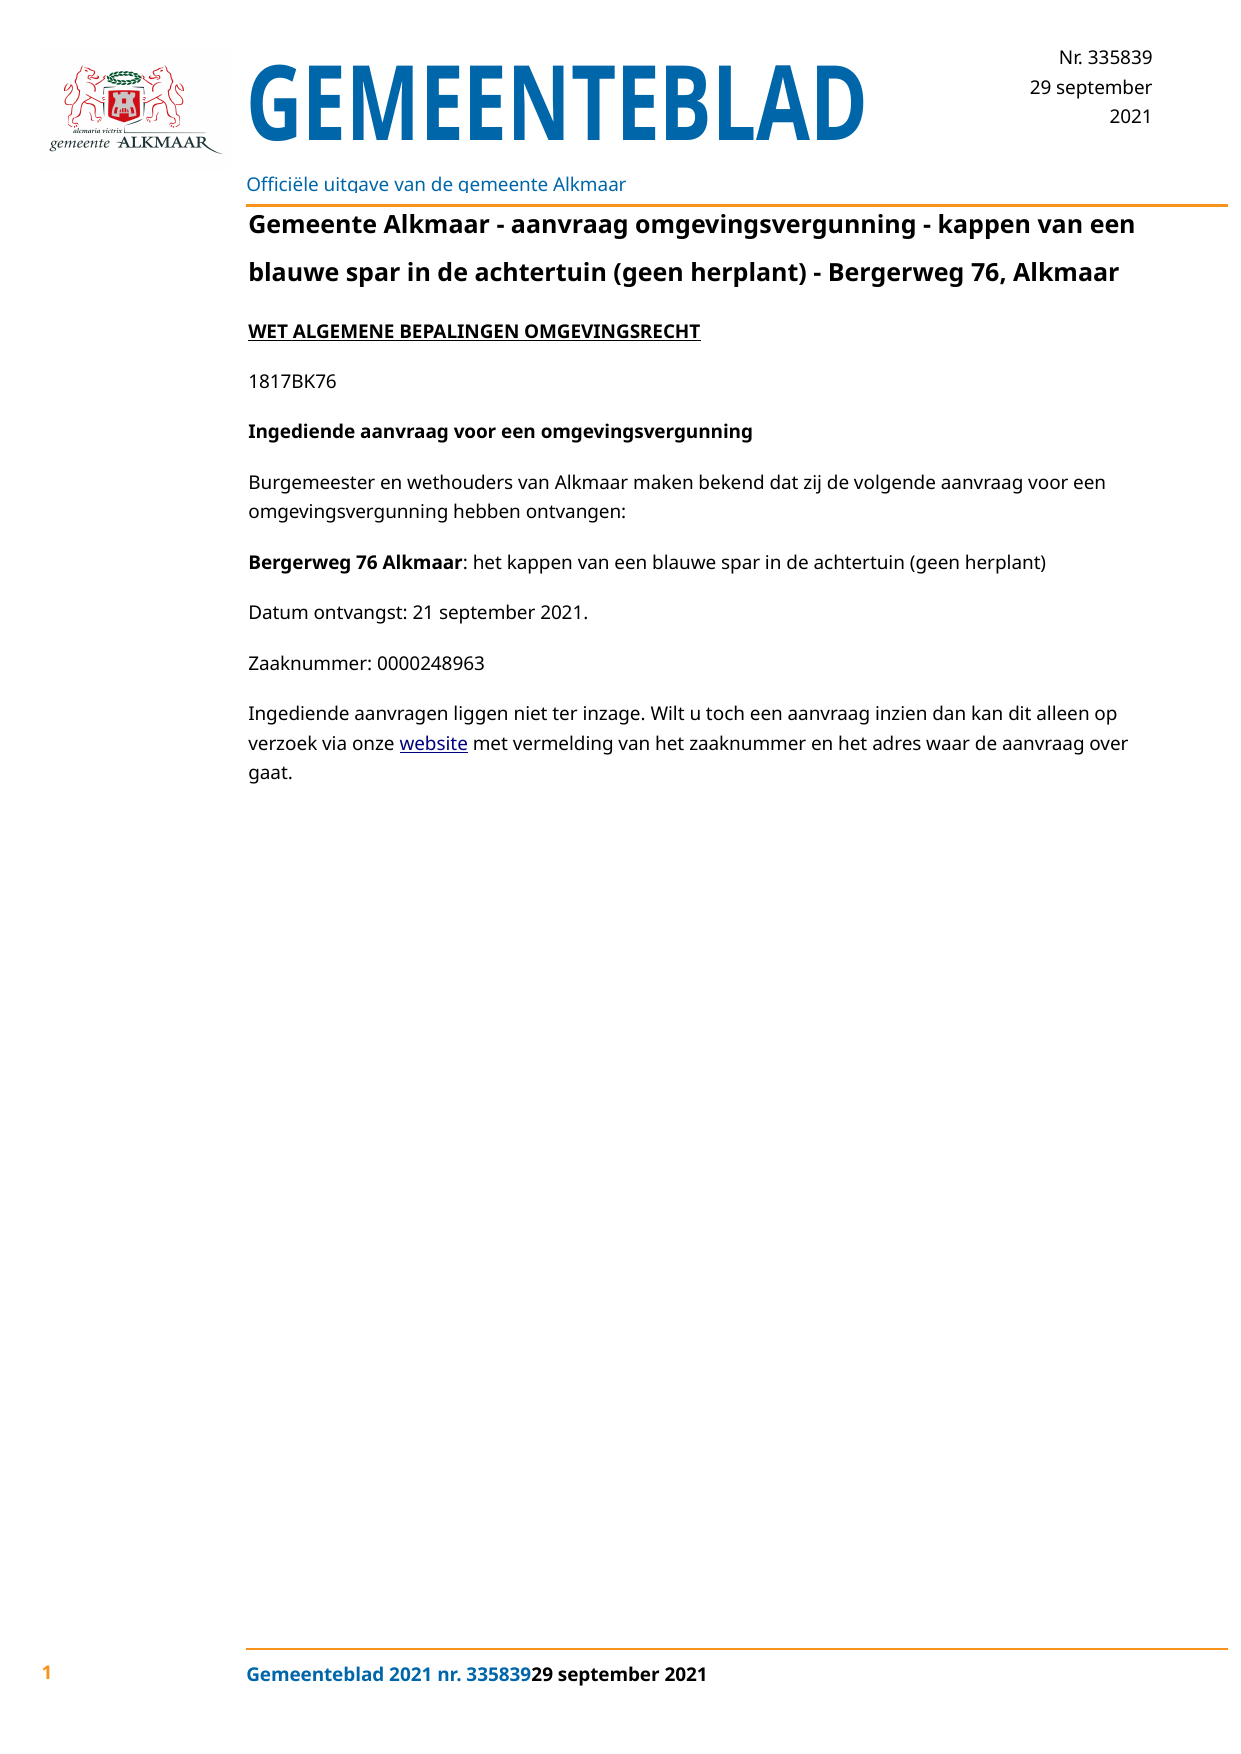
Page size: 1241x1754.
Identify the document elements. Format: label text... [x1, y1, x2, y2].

text Zaaknummer: 0000248963 [248, 650, 1152, 676]
text Ingediende aanvraag voor een omgevingsvergunning [248, 419, 1152, 444]
text Burgemeester en wethouders van Alkmaar maken bekend dat zij de volgende aanvraag voor een omgevingsvergunning hebben ontvangen: [248, 469, 1152, 524]
text WET ALGEMENE BEPALINGEN OMGEVINGSRECHT [248, 318, 1152, 344]
text Ingediende aanvragen liggen niet ter inzage. Wilt u toch een aanvraag inzien dan kan dit alleen op verzoek via onze website met vermelding van het zaaknummer en het adres waar de aanvraag over gaat. [248, 700, 1152, 785]
text Datum ontvangst: 21 september 2021. [248, 599, 1152, 625]
picture [41, 47, 231, 172]
text Gemeente Alkmaar - aanvraag omgevingsvergunning - kappen van een blauwe spar in de achtertuin (geen herplant) - Bergerweg 76, Alkmaar [248, 207, 1152, 288]
text Bergerweg 76 Alkmaar: het kappen van een blauwe spar in de achtertuin (geen herplant) [248, 549, 1152, 575]
text 1817BK76 [248, 368, 1152, 394]
